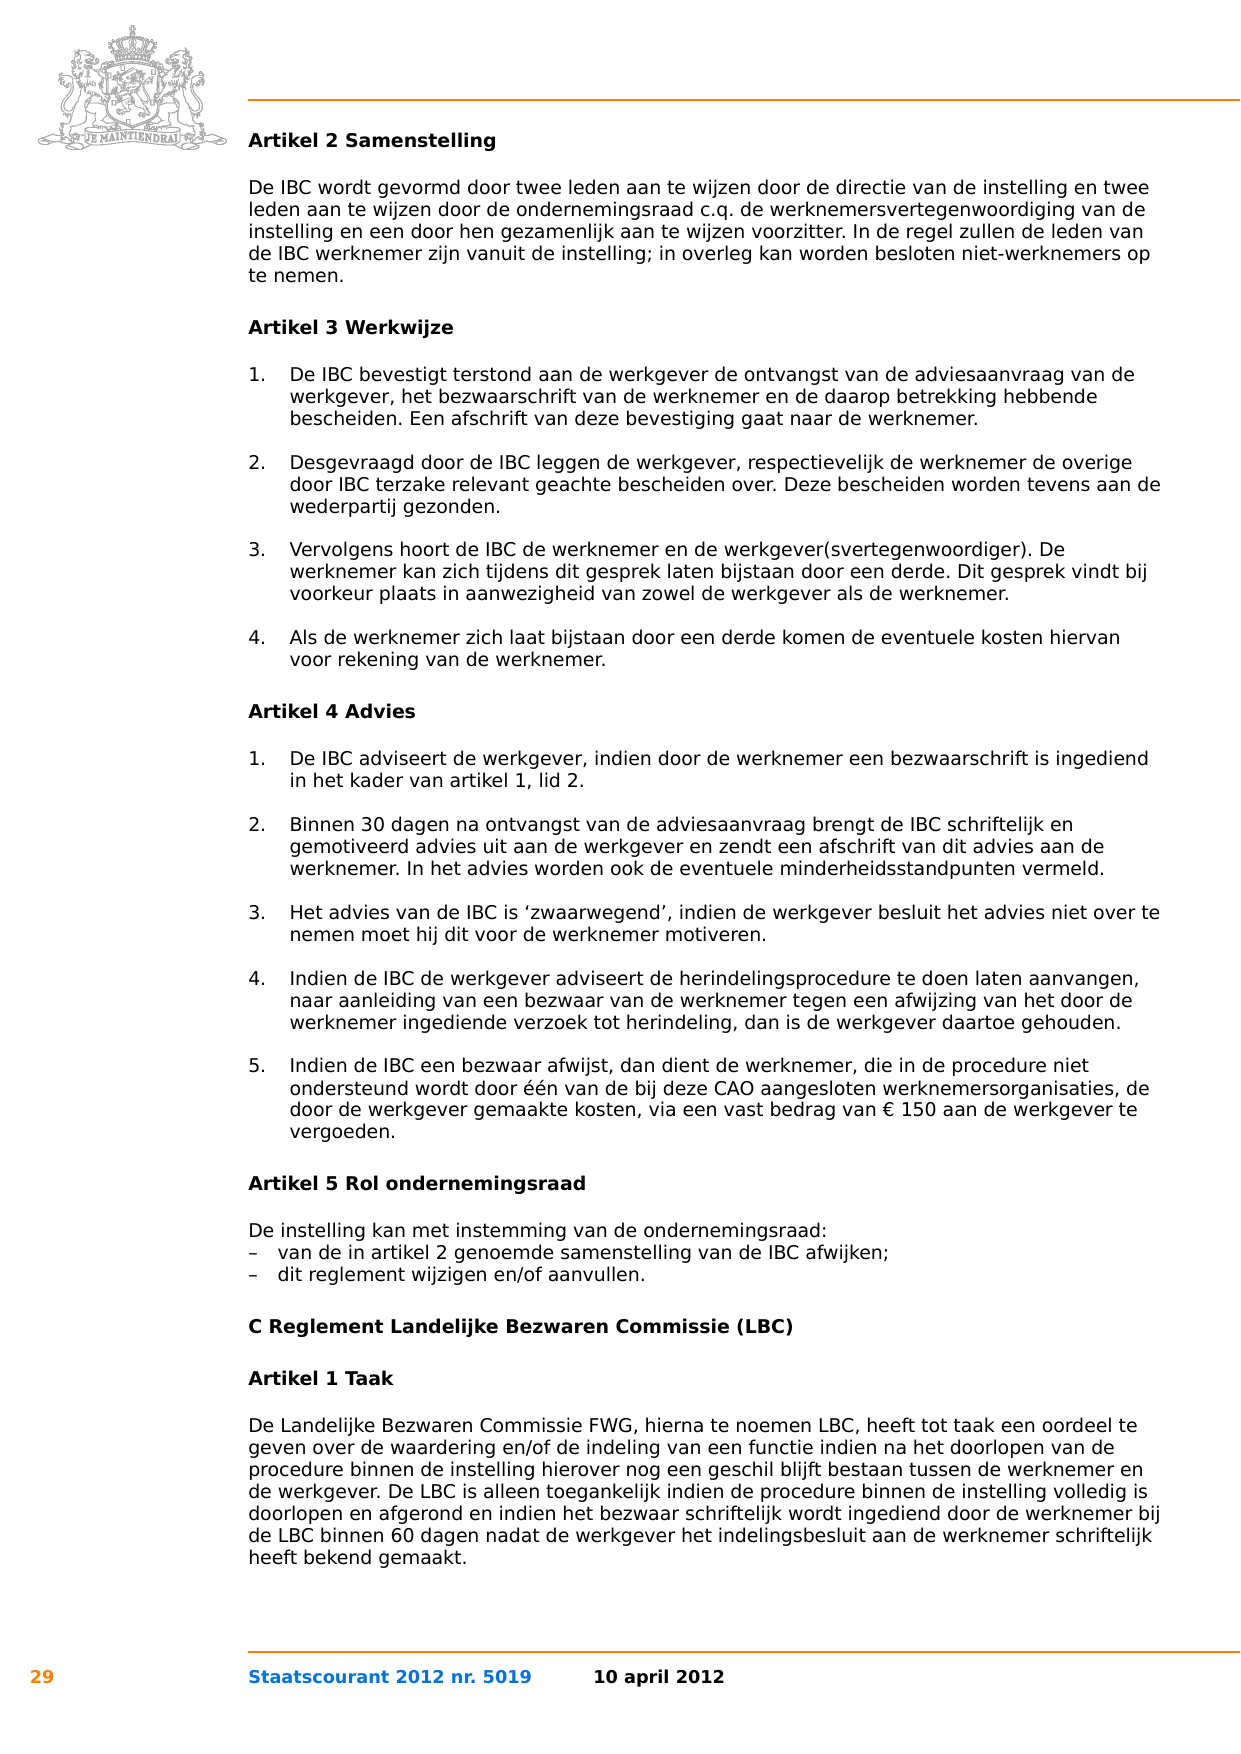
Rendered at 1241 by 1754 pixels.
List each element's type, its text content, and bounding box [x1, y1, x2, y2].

subtitle Artikel 3 Werkwijze [248, 317, 1163, 339]
text – van de in artikel 2 genoemde samenstelling van de IBC afwijken; [248, 1242, 1163, 1264]
text 1. De IBC bevestigt terstond aan de werkgever de ontvangst van de adviesaanvraag van de werkgever, het bezwaarschrift van de werknemer en de daarop betrekking hebbende bescheiden. Een afschrift van deze bevestiging gaat naar de werknemer. [248, 364, 1163, 430]
subtitle Artikel 4 Advies [248, 701, 1163, 723]
text 3. Vervolgens hoort de IBC de werknemer en de werkgever(svertegenwoordiger). De werknemer kan zich tijdens dit gesprek laten bijstaan door een derde. Dit gesprek vindt bij voorkeur plaats in aanwezigheid van zowel de werkgever als de werknemer. [248, 539, 1163, 605]
text De IBC wordt gevormd door twee leden aan te wijzen door de directie van de instelling en twee leden aan te wijzen door de ondernemingsraad c.q. de werknemersvertegenwoordiging van de instelling en een door hen gezamenlijk aan te wijzen voorzitter. In de regel zullen de leden van de IBC werknemer zijn vanuit de instelling; in overleg kan worden besloten niet-werknemers op te nemen. [248, 177, 1163, 287]
text De instelling kan met instemming van de ondernemingsraad: [248, 1220, 1163, 1242]
subtitle Artikel 5 Rol ondernemingsraad [248, 1173, 1163, 1195]
subtitle C Reglement Landelijke Bezwaren Commissie (LBC) [248, 1316, 1163, 1338]
text 4. Indien de IBC de werkgever adviseert de herindelingsprocedure te doen laten aanvangen, naar aanleiding van een bezwaar van de werknemer tegen een afwijzing van het door de werknemer ingediende verzoek tot herindeling, dan is de werkgever daartoe gehouden. [248, 968, 1163, 1033]
picture [38, 25, 227, 150]
text De Landelijke Bezwaren Commissie FWG, hierna te noemen LBC, heeft tot taak een oordeel te geven over de waardering en/of de indeling van een functie indien na het doorlopen van de procedure binnen de instelling hierover nog een geschil blijft bestaan tussen de werknemer en de werkgever. De LBC is alleen toegankelijk indien de procedure binnen de instelling volledig is doorlopen en afgerond en indien het bezwaar schriftelijk wordt ingediend door de werknemer bij de LBC binnen 60 dagen nadat de werkgever het indelingsbesluit aan de werknemer schriftelijk heeft bekend gemaakt. [248, 1415, 1163, 1569]
subtitle Artikel 1 Taak [248, 1368, 1163, 1390]
subtitle Artikel 2 Samenstelling [248, 130, 1163, 152]
text 4. Als de werknemer zich laat bijstaan door een derde komen de eventuele kosten hiervan voor rekening van de werknemer. [248, 627, 1163, 671]
text – dit reglement wijzigen en/of aanvullen. [248, 1264, 1163, 1286]
text 3. Het advies van de IBC is ‘zwaarwegend’, indien de werkgever besluit het advies niet over te nemen moet hij dit voor de werknemer motiveren. [248, 902, 1163, 946]
text 1. De IBC adviseert de werkgever, indien door de werknemer een bezwaarschrift is ingediend in het kader van artikel 1, lid 2. [248, 748, 1163, 792]
text 5. Indien de IBC een bezwaar afwijst, dan dient de werknemer, die in de procedure niet ondersteund wordt door één van de bij deze CAO aangesloten werknemersorganisaties, de door de werkgever gemaakte kosten, via een vast bedrag van € 150 aan de werkgever te vergoeden. [248, 1055, 1163, 1143]
text 2. Desgevraagd door de IBC leggen de werkgever, respectievelijk de werknemer de overige door IBC terzake relevant geachte bescheiden over. Deze bescheiden worden tevens aan de wederpartij gezonden. [248, 452, 1163, 517]
text 2. Binnen 30 dagen na ontvangst van de adviesaanvraag brengt de IBC schriftelijk en gemotiveerd advies uit aan de werkgever en zendt een afschrift van dit advies aan de werknemer. In het advies worden ook de eventuele minderheidsstandpunten vermeld. [248, 814, 1163, 880]
